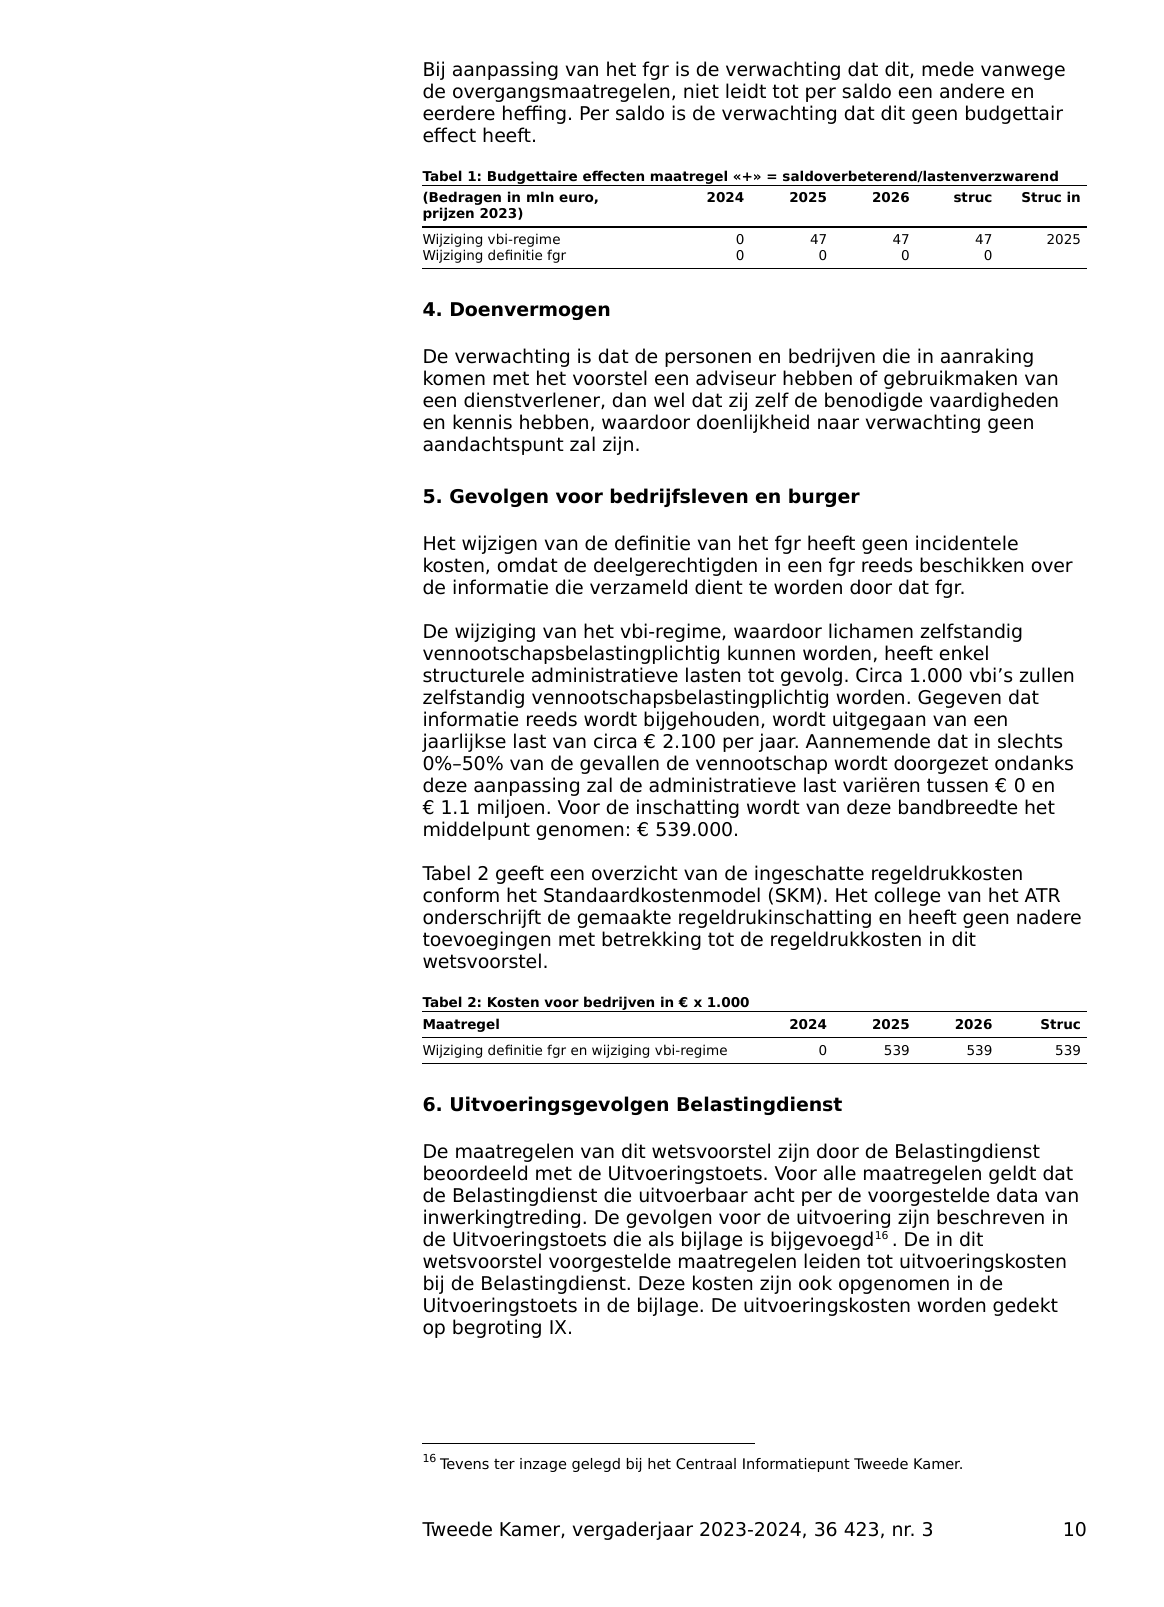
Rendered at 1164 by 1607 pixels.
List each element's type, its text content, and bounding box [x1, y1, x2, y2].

table_cell 2025 [750, 186, 833, 226]
table_cell 2026 [915, 1012, 998, 1037]
table_cell Struc [998, 1012, 1087, 1037]
table_cell 2024 [667, 186, 750, 226]
table_cell 539 [915, 1038, 998, 1063]
table_cell 0 [915, 248, 998, 268]
text De maatregelen van dit wetsvoorstel zijn door de Belastingdienst beoordeeld met de Uitvoeringstoets. Voor alle maatregelen geldt dat de Belastingdienst die uitvoerbaar acht per de voorgestelde data van inwerkingtreding. De gevolgen voor de uitvoering zijn beschreven in de Uitvoeringstoets die als bijlage is bijgevoegd. De in dit wetsvoorstel voorgestelde maatregelen leiden tot uitvoeringskosten bij de Belastingdienst. Deze kosten zijn ook opgenomen in de Uitvoeringstoets in de bijlage. De uitvoeringskosten worden gedekt op begroting IX. [422, 1141, 1087, 1339]
table_cell 47 [915, 228, 998, 248]
table_cell 539 [833, 1038, 915, 1063]
table_cell 2025 [833, 1012, 915, 1037]
text De wijziging van het vbi-regime, waardoor lichamen zelfstandig vennootschapsbelastingplichtig kunnen worden, heeft enkel structurele administratieve lasten tot gevolg. Circa 1.000 vbi’s zullen zelfstandig vennootschapsbelastingplichtig worden. Gegeven dat informatie reeds wordt bijgehouden, wordt uitgegaan van een jaarlijkse last van circa € 2.100 per jaar. Aannemende dat in slechts 0%–50% van de gevallen de vennootschap wordt doorgezet ondanks deze aanpassing zal de administratieve last variëren tussen € 0 en € 1.1 miljoen. Voor de inschatting wordt van deze bandbreedte het middelpunt genomen: € 539.000. [422, 621, 1087, 841]
table_header Tabel 1: Budgettaire effecten maatregel «+» = saldoverbeterend/lastenverzwarend [422, 169, 1087, 184]
text De verwachting is dat de personen en bedrijven die in aanraking komen met het voorstel een adviseur hebben of gebruikmaken van een dienstverlener, dan wel dat zij zelf de benodigde vaardigheden en kennis hebben, waardoor doenlijkheid naar verwachting geen aandachtspunt zal zijn. [422, 346, 1087, 456]
text Tevens ter inzage gelegd bij het Centraal Informatiepunt Tweede Kamer. [422, 1452, 1087, 1474]
subtitle 5. Gevolgen voor bedrijfsleven en burger [422, 486, 1087, 508]
table_cell Wijziging definitie fgr [422, 248, 667, 268]
table_cell (Bedragen in mln euro, prijzen 2023) [422, 186, 667, 226]
table_cell 0 [667, 248, 750, 268]
table_cell Wijziging definitie fgr en wijziging vbi-regime [422, 1038, 750, 1063]
text Tabel 2 geeft een overzicht van de ingeschatte regeldrukkosten conform het Standaardkostenmodel (SKM). Het college van het ATR onderschrijft de gemaakte regeldrukinschatting en heeft geen nadere toevoegingen met betrekking tot de regeldrukkosten in dit wetsvoorstel. [422, 863, 1087, 973]
subtitle 4. Doenvermogen [422, 299, 1087, 321]
table_cell 2025 [998, 228, 1087, 248]
text Bij aanpassing van het fgr is de verwachting dat dit, mede vanwege de overgangsmaatregelen, niet leidt tot per saldo een andere en eerdere heffing. Per saldo is de verwachting dat dit geen budgettair effect heeft. [422, 59, 1087, 147]
table_cell 2024 [750, 1012, 833, 1037]
table_cell 539 [998, 1038, 1087, 1063]
table_cell 47 [750, 228, 833, 248]
table_cell 0 [750, 1038, 833, 1063]
table_cell 47 [833, 228, 915, 248]
table_cell 0 [833, 248, 915, 268]
text Het wijzigen van de definitie van het fgr heeft geen incidentele kosten, omdat de deelgerechtigden in een fgr reeds beschikken over de informatie die verzameld dient te worden door dat fgr. [422, 533, 1087, 599]
table_cell Maatregel [422, 1012, 750, 1037]
table_header Tabel 2: Kosten voor bedrijven in € x 1.000 [422, 995, 1087, 1011]
table_cell 2026 [833, 186, 915, 226]
table_cell Struc in [998, 186, 1087, 226]
table_cell 0 [667, 228, 750, 248]
table_cell Wijziging vbi-regime [422, 228, 667, 248]
subtitle 6. Uitvoeringsgevolgen Belastingdienst [422, 1094, 1087, 1116]
table_cell [998, 248, 1087, 268]
table_cell struc [915, 186, 998, 226]
table_cell 0 [750, 248, 833, 268]
